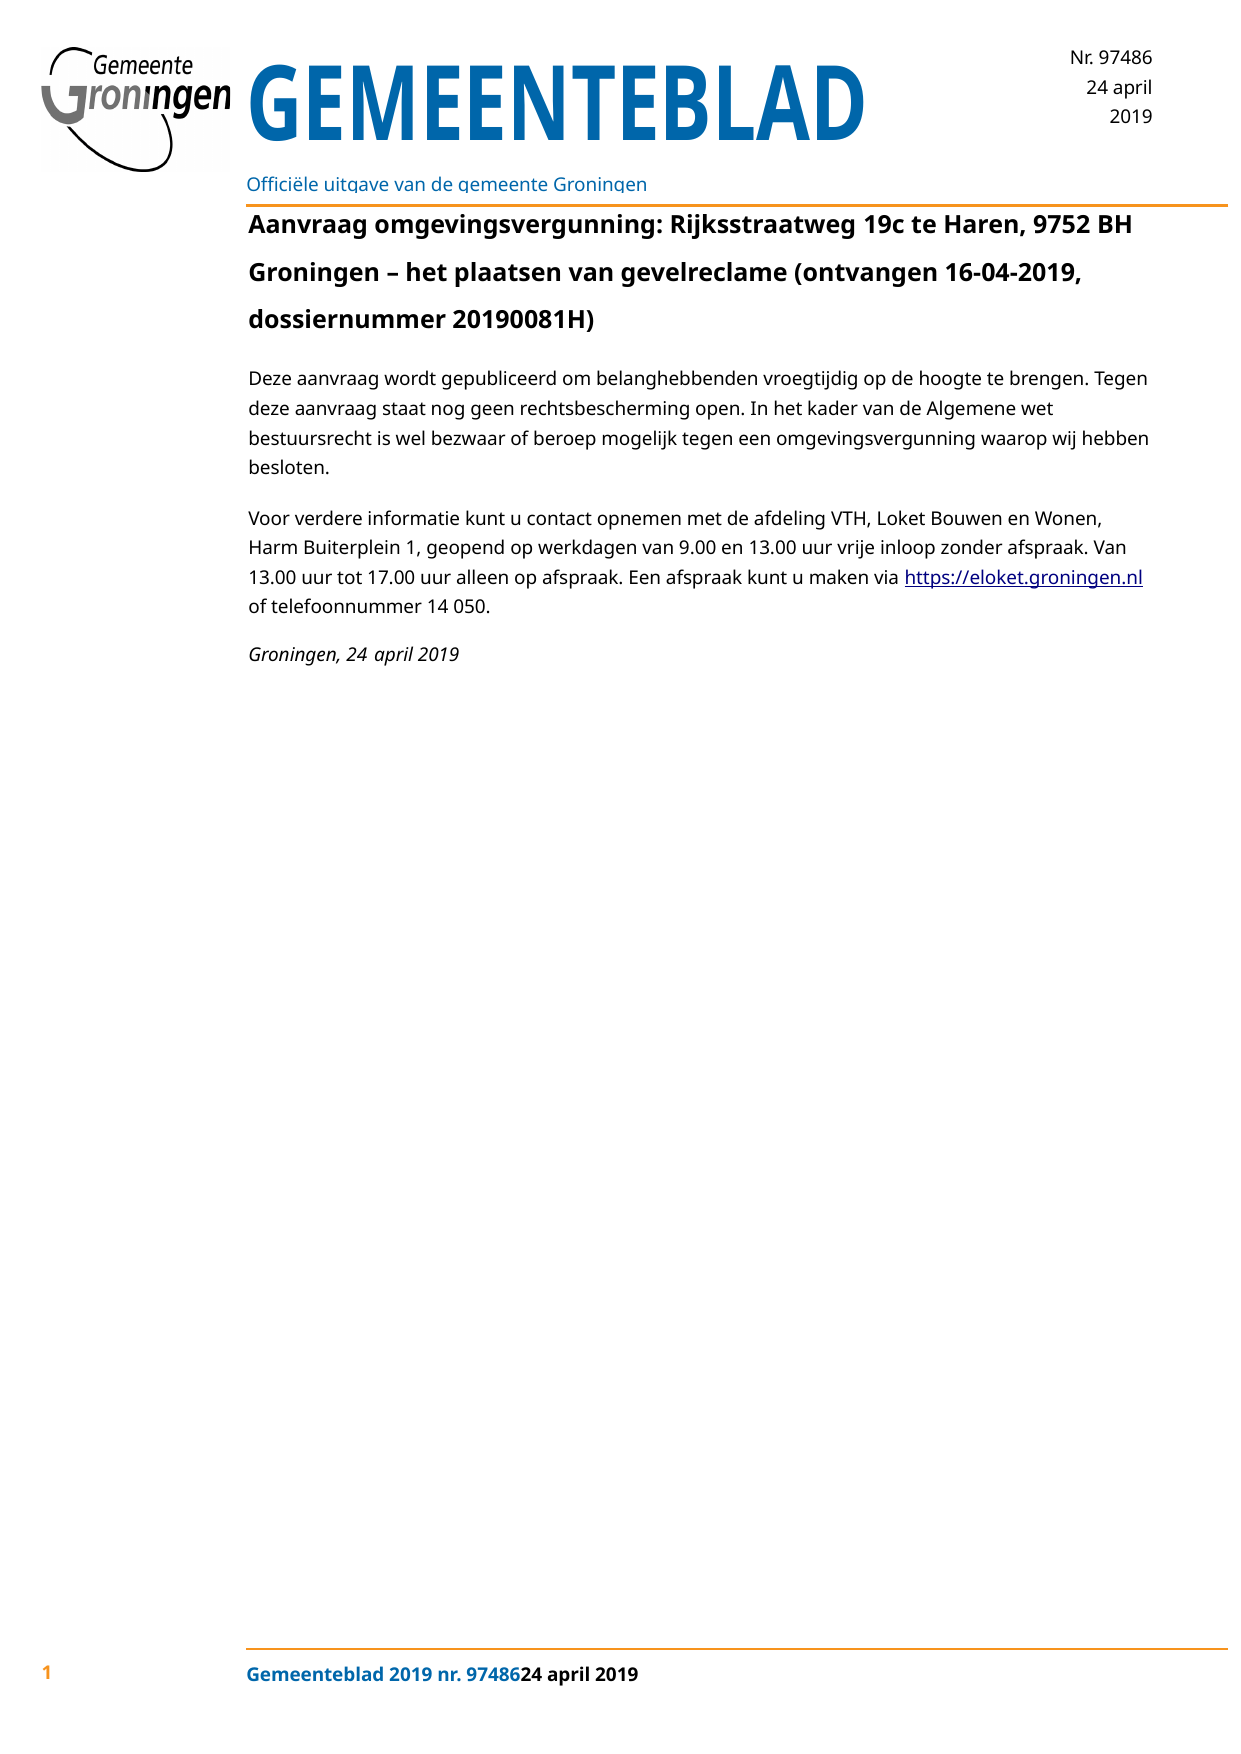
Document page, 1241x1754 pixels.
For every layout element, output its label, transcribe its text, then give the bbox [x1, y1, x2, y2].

text Voor verdere informatie kunt u contact opnemen met de afdeling VTH, Loket Bouwen en Wonen, Harm Buiterplein 1, geopend op werkdagen van 9.00 en 13.00 uur vrije inloop zonder afspraak. Van 13.00 uur tot 17.00 uur alleen op afspraak. Een afspraak kunt u maken via https://eloket.groningen.nl of telefoonnummer 14 050. [248, 505, 1152, 619]
picture [41, 47, 231, 172]
text Aanvraag omgevingsvergunning: Rijksstraatweg 19c te Haren, 9752 BH Groningen – het plaatsen van gevelreclame (ontvangen 16-04-2019, dossiernummer 20190081H) [248, 207, 1152, 336]
text Deze aanvraag wordt gepubliceerd om belanghebbenden vroegtijdig op de hoogte te brengen. Tegen deze aanvraag staat nog geen rechtsbescherming open. In het kader van de Algemene wet bestuursrecht is wel bezwaar of beroep mogelijk tegen een omgevingsvergunning waarop wij hebben besloten. [248, 366, 1152, 480]
text Groningen, 24 april 2019 [248, 641, 1152, 667]
